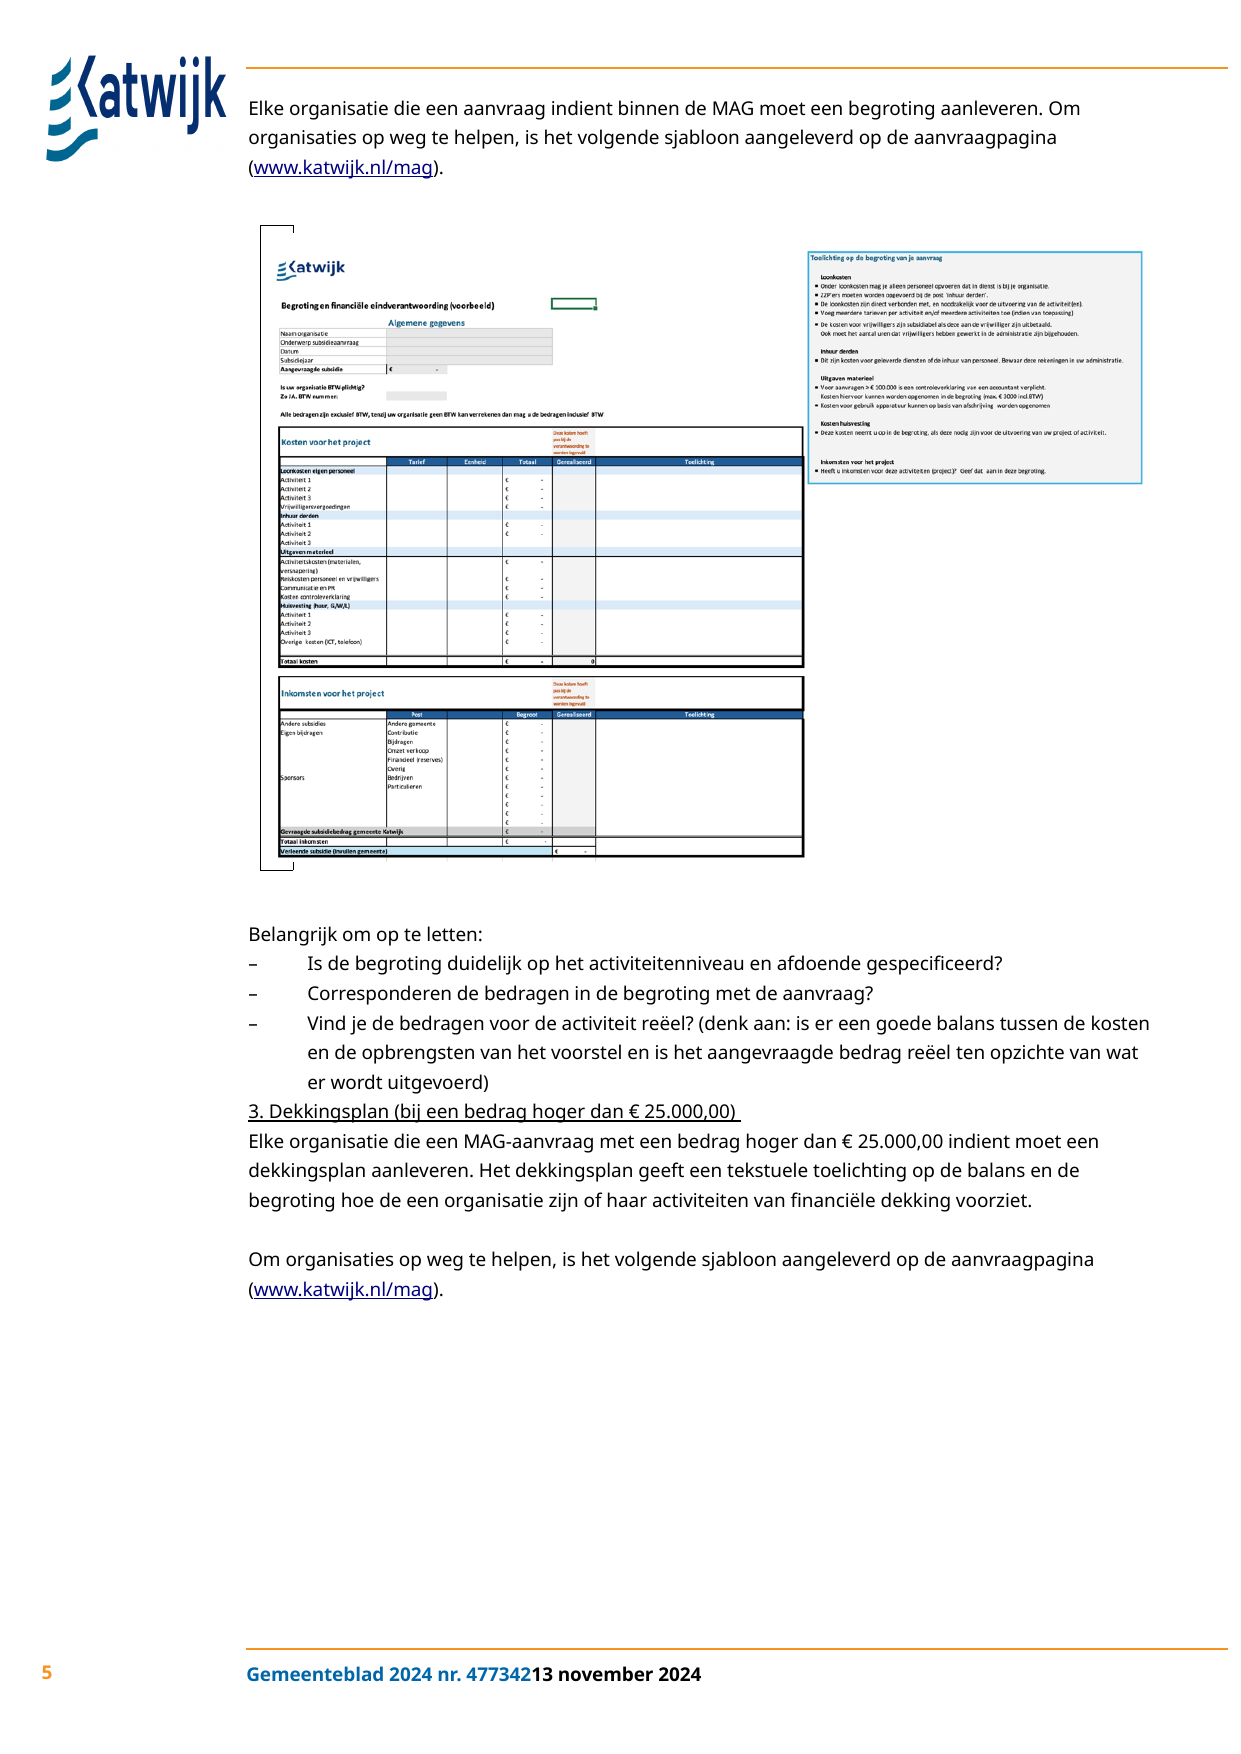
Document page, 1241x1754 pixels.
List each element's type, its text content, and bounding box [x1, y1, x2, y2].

text Om organisaties op weg te helpen, is het volgende sjabloon aangeleverd op de aanvraagpagina (www.katwijk.nl/mag). [248, 1246, 1152, 1302]
text Elke organisatie die een aanvraag indient binnen de MAG moet een begroting aanleveren. Om organisaties op weg te helpen, is het volgende sjabloon aangeleverd op de aanvraagpagina (www.katwijk.nl/mag). [248, 95, 1152, 180]
picture [41, 47, 231, 172]
list Is de begroting duidelijk op het activiteitenniveau en afdoende gespecificeerd? [248, 951, 1152, 976]
list Corresponderen de bedragen in de begroting met de aanvraag? [248, 980, 1152, 1006]
text Elke organisatie die een MAG-aanvraag met een bedrag hoger dan € 25.000,00 indient moet een dekkingsplan aanleveren. Het dekkingsplan geeft een tekstuele toelichting op de balans en de begroting hoe de een organisatie zijn of haar activiteiten van financiële dekking voorziet. [248, 1128, 1152, 1213]
list Vind je de bedragen voor de activiteit reëel? (denk aan: is er een goede balans tussen de kosten en de opbrengsten van het voorstel en is het aangevraagde bedrag reëel ten opzichte van wat er wordt uitgevoerd) [248, 1010, 1152, 1095]
text 3. Dekkingsplan (bij een bedrag hoger dan € 25.000,00) [248, 1098, 1152, 1124]
text Belangrijk om op te letten: [248, 921, 1152, 947]
picture [268, 233, 1155, 862]
